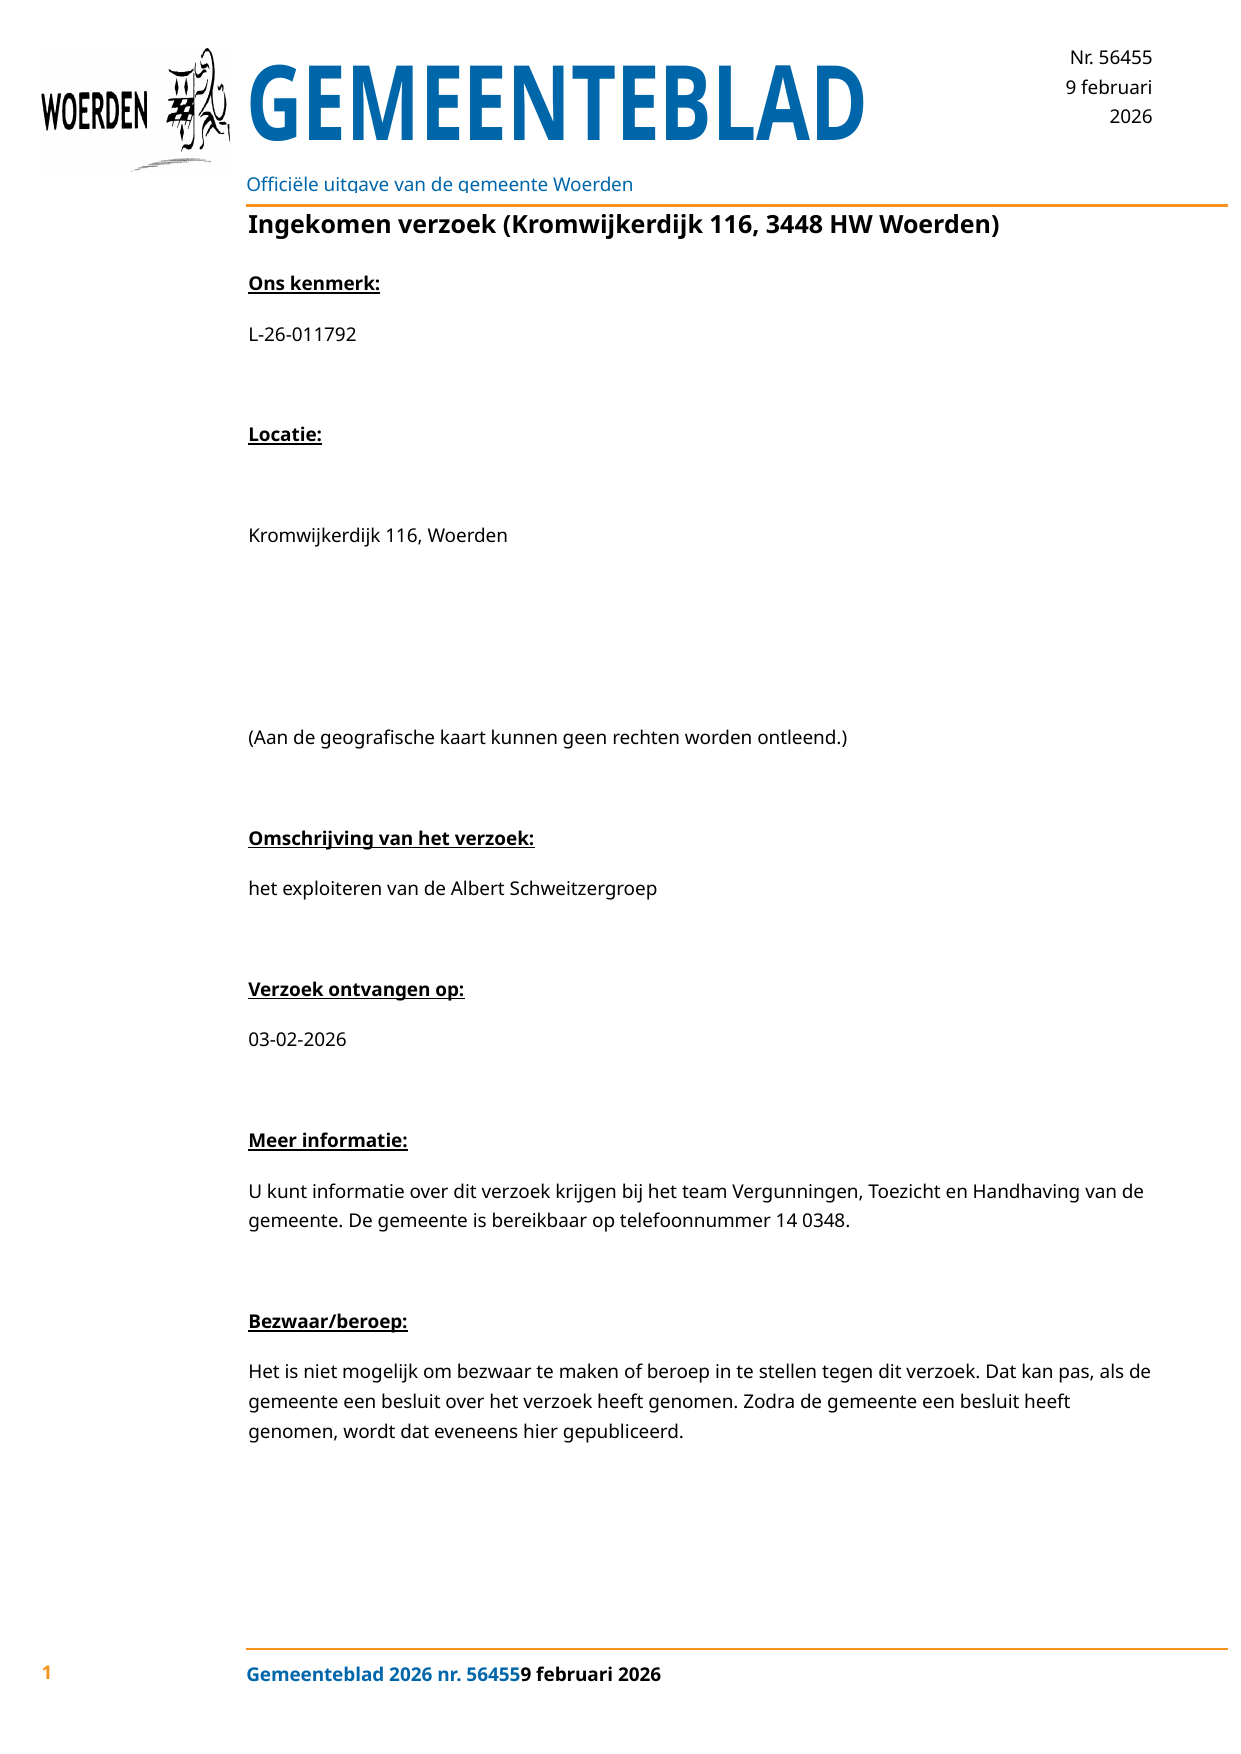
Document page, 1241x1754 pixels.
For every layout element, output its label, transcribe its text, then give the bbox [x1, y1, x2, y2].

text Kromwijkerdijk 116, Woerden [248, 522, 1152, 548]
text Bezwaar/beroep: [248, 1308, 1152, 1334]
picture [41, 47, 231, 172]
text Het is niet mogelijk om bezwaar te maken of beroep in te stellen tegen dit verzoek. Dat kan pas, als de gemeente een besluit over het verzoek heeft genomen. Zodra de gemeente een besluit heeft genomen, wordt dat eveneens hier gepubliceerd. [248, 1359, 1152, 1443]
text 03-02-2026 [248, 1027, 1152, 1052]
text Verzoek ontvangen op: [248, 976, 1152, 1002]
text het exploiteren van de Albert Schweitzergroep [248, 875, 1152, 901]
text U kunt informatie over dit verzoek krijgen bij het team Vergunningen, Toezicht en Handhaving van de gemeente. De gemeente is bereikbaar op telefoonnummer 14 0348. [248, 1178, 1152, 1233]
text Meer informatie: [248, 1127, 1152, 1153]
text (Aan de geografische kaart kunnen geen rechten worden ontleend.) [248, 724, 1152, 750]
text Ons kenmerk: [248, 270, 1152, 296]
text Locatie: [248, 422, 1152, 447]
text Omschrijving van het verzoek: [248, 825, 1152, 851]
text L-26-011792 [248, 321, 1152, 346]
text Ingekomen verzoek (Kromwijkerdijk 116, 3448 HW Woerden) [248, 207, 1152, 241]
